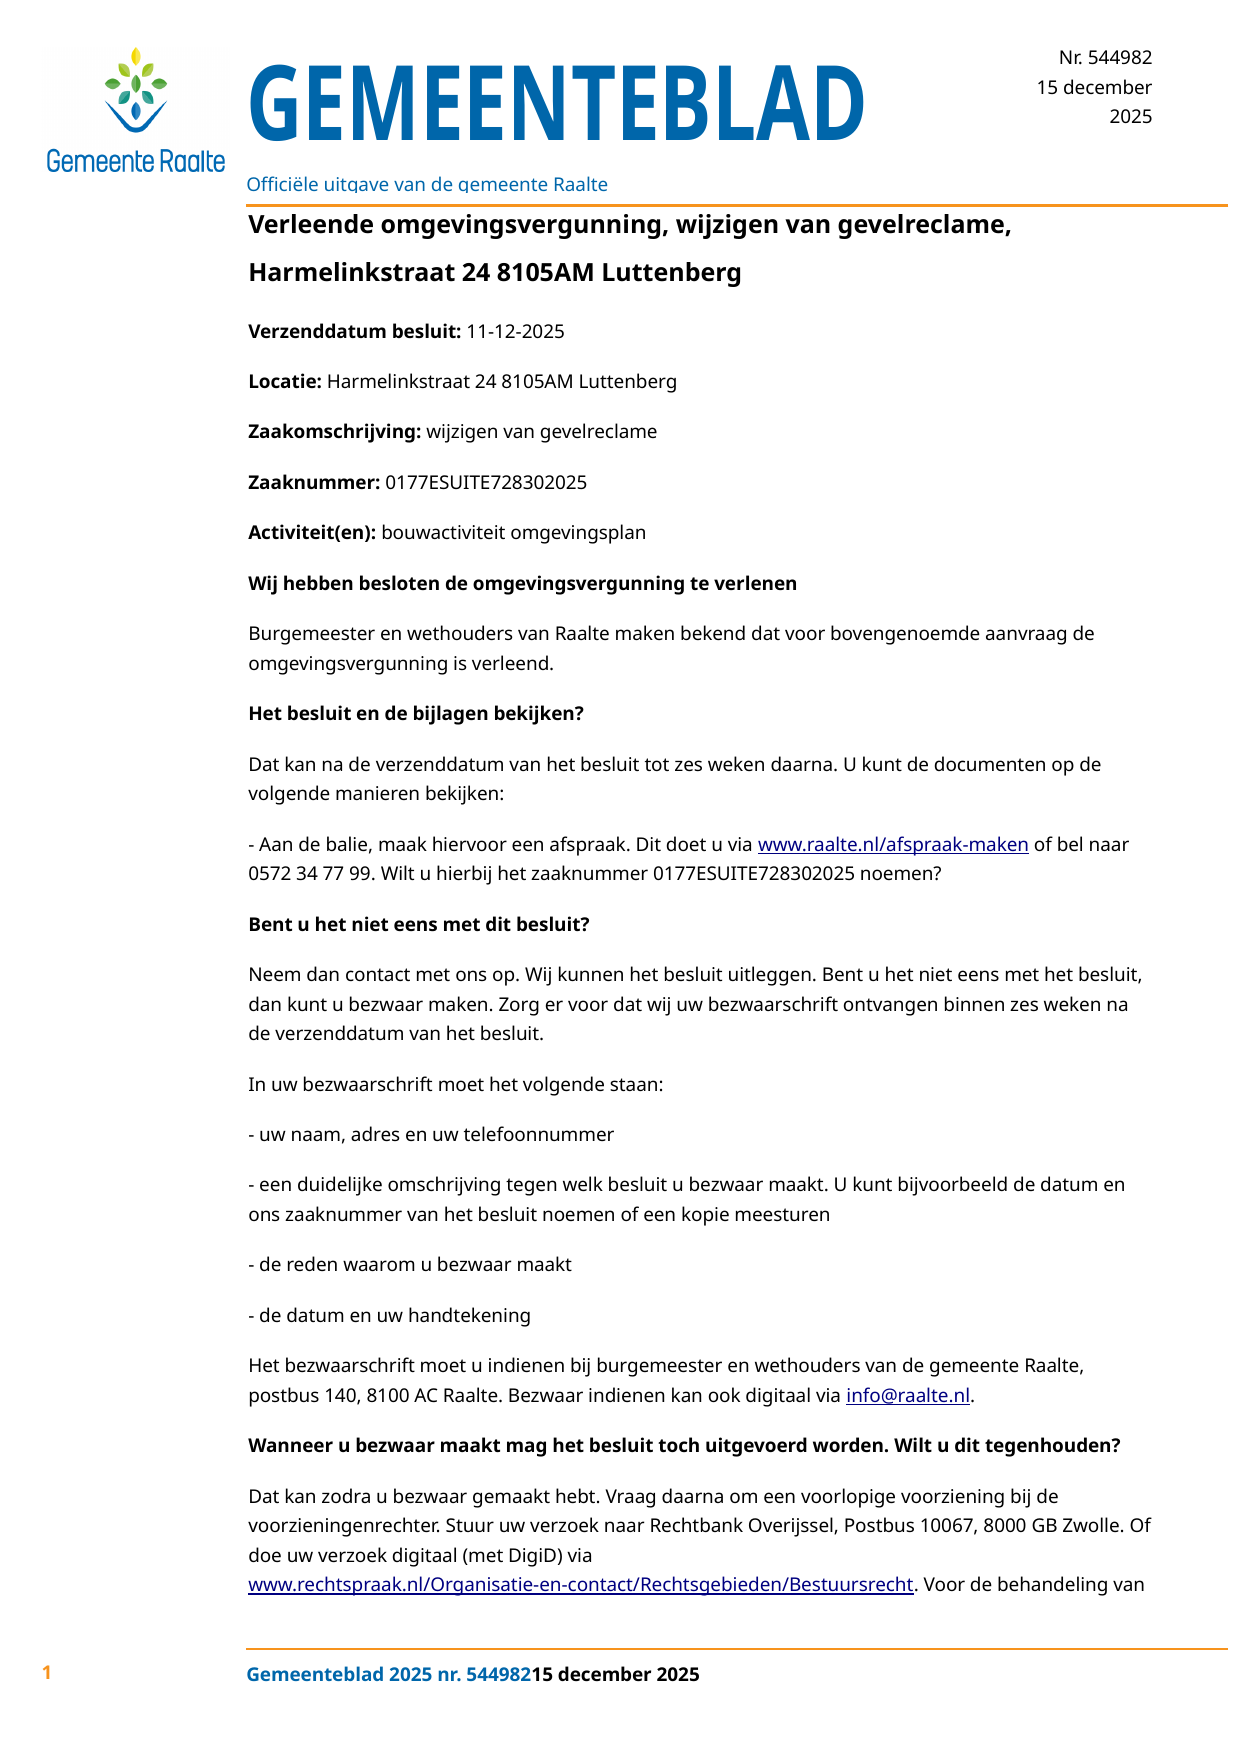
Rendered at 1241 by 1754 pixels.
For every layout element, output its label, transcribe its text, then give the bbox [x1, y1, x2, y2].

text Het bezwaarschrift moet u indienen bij burgemeester en wethouders van de gemeente Raalte, postbus 140, 8100 AC Raalte. Bezwaar indienen kan ook digitaal via info@raalte.nl. [248, 1352, 1152, 1408]
text Locatie: Harmelinkstraat 24 8105AM Luttenberg [248, 368, 1152, 394]
text - de datum en uw handtekening [248, 1302, 1152, 1328]
text Zaaknummer: 0177ESUITE728302025 [248, 469, 1152, 495]
text Wij hebben besloten de omgevingsvergunning te verlenen [248, 570, 1152, 596]
text Zaakomschrijving: wijzigen van gevelreclame [248, 419, 1152, 444]
text In uw bezwaarschrift moet het volgende staan: [248, 1071, 1152, 1097]
text Burgemeester en wethouders van Raalte maken bekend dat voor bovengenoemde aanvraag de omgevingsvergunning is verleend. [248, 620, 1152, 676]
text Verzenddatum besluit: 11-12-2025 [248, 318, 1152, 344]
text Neem dan contact met ons op. Wij kunnen het besluit uitleggen. Bent u het niet eens met het besluit, dan kunt u bezwaar maken. Zorg er voor dat wij uw bezwaarschrift ontvangen binnen zes weken na de verzenddatum van het besluit. [248, 961, 1152, 1046]
text Dat kan zodra u bezwaar gemaakt hebt. Vraag daarna om een voorlopige voorziening bij de voorzieningenrechter. Stuur uw verzoek naar Rechtbank Overijssel, Postbus 10067, 8000 GB Zwolle. Of doe uw verzoek digitaal (met DigiD) via www.rechtspraak.nl/Organisatie-en-contact/Rechtsgebieden/Bestuursrecht. Voor de behandeling van [248, 1483, 1152, 1597]
text Dat kan na de verzenddatum van het besluit tot zes weken daarna. U kunt de documenten op de volgende manieren bekijken: [248, 751, 1152, 806]
text Het besluit en de bijlagen bekijken? [248, 700, 1152, 726]
text - de reden waarom u bezwaar maakt [248, 1252, 1152, 1277]
picture [41, 47, 231, 172]
text - Aan de balie, maak hiervoor een afspraak. Dit doet u via www.raalte.nl/afspraak-maken of bel naar 0572 34 77 99. Wilt u hierbij het zaaknummer 0177ESUITE728302025 noemen? [248, 831, 1152, 886]
text Bent u het niet eens met dit besluit? [248, 911, 1152, 937]
text Verleende omgevingsvergunning, wijzigen van gevelreclame, Harmelinkstraat 24 8105AM Luttenberg [248, 207, 1152, 288]
text Wanneer u bezwaar maakt mag het besluit toch uitgevoerd worden. Wilt u dit tegenhouden? [248, 1432, 1152, 1458]
text Activiteit(en): bouwactiviteit omgevingsplan [248, 519, 1152, 545]
text - uw naam, adres en uw telefoonnummer [248, 1121, 1152, 1147]
text - een duidelijke omschrijving tegen welk besluit u bezwaar maakt. U kunt bijvoorbeeld de datum en ons zaaknummer van het besluit noemen of een kopie meesturen [248, 1172, 1152, 1227]
